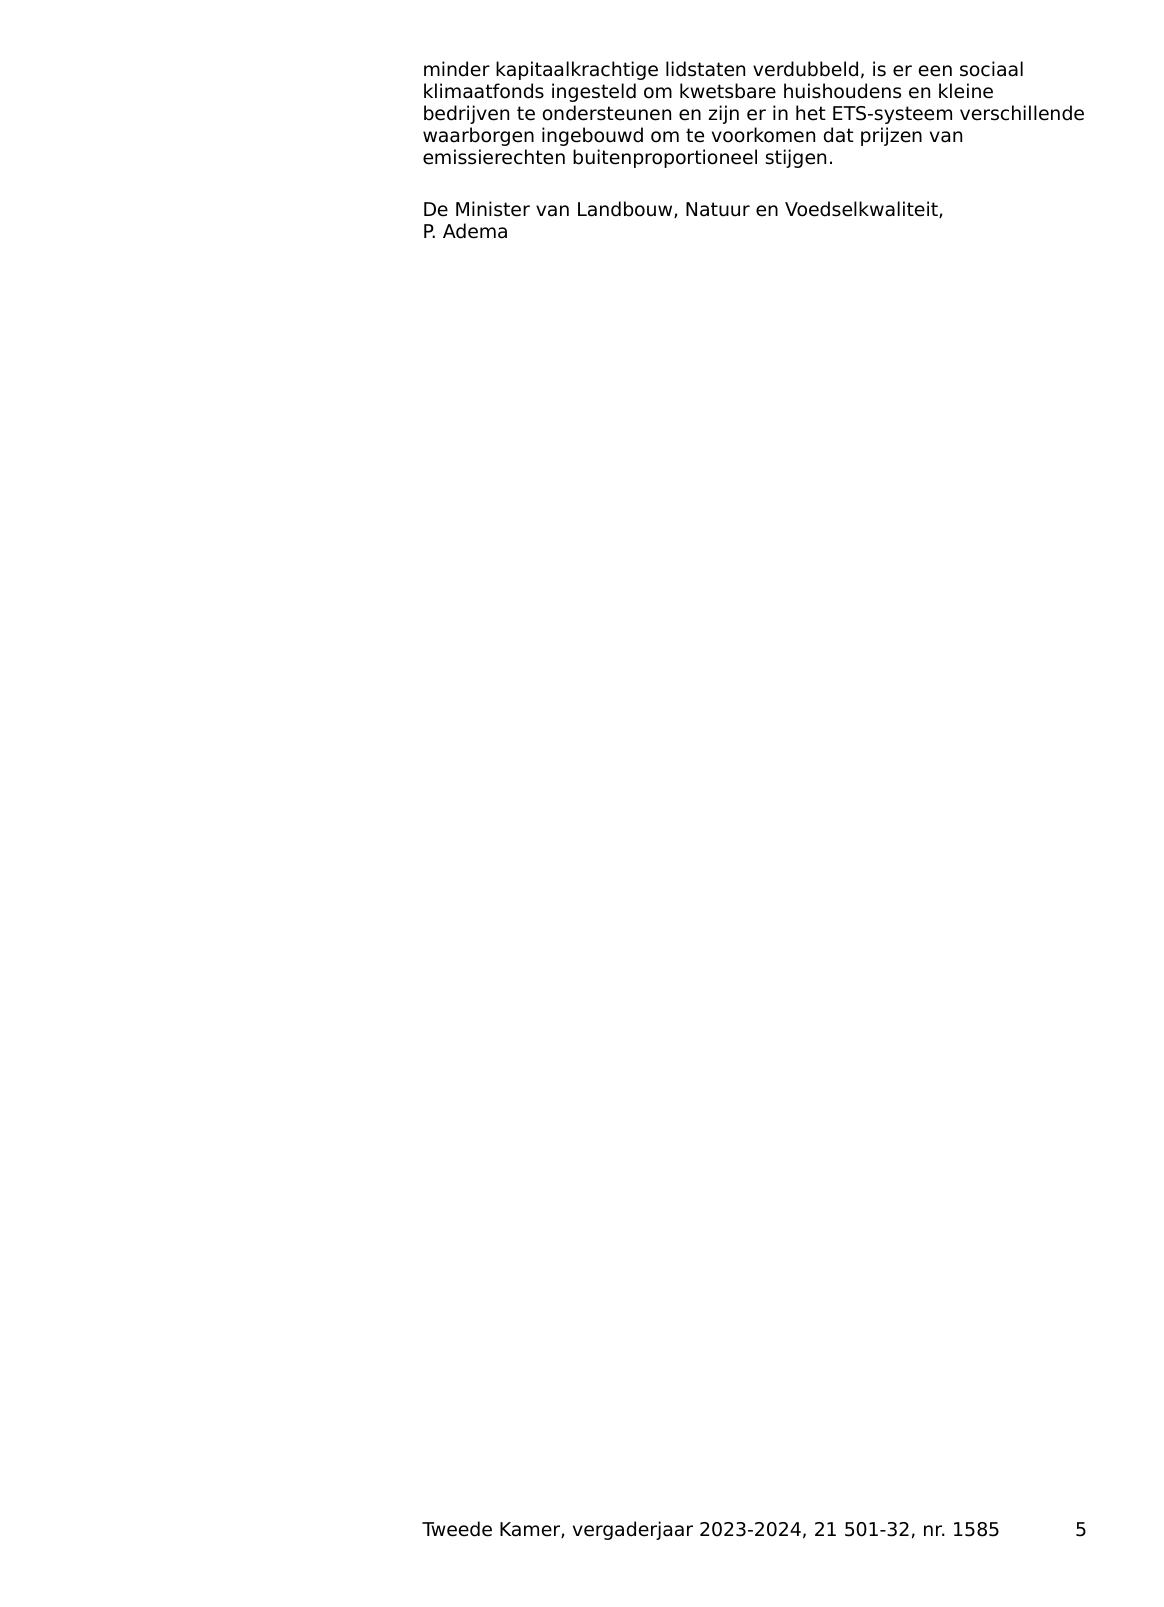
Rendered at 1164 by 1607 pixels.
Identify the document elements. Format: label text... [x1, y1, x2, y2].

text minder kapitaalkrachtige lidstaten verdubbeld, is er een sociaal klimaatfonds ingesteld om kwetsbare huishoudens en kleine bedrijven te ondersteunen en zijn er in het ETS-systeem verschillende waarborgen ingebouwd om te voorkomen dat prijzen van emissierechten buitenproportioneel stijgen. [422, 59, 1087, 169]
text De Minister van Landbouw, Natuur en Voedselkwaliteit, P. Adema [422, 199, 1087, 243]
